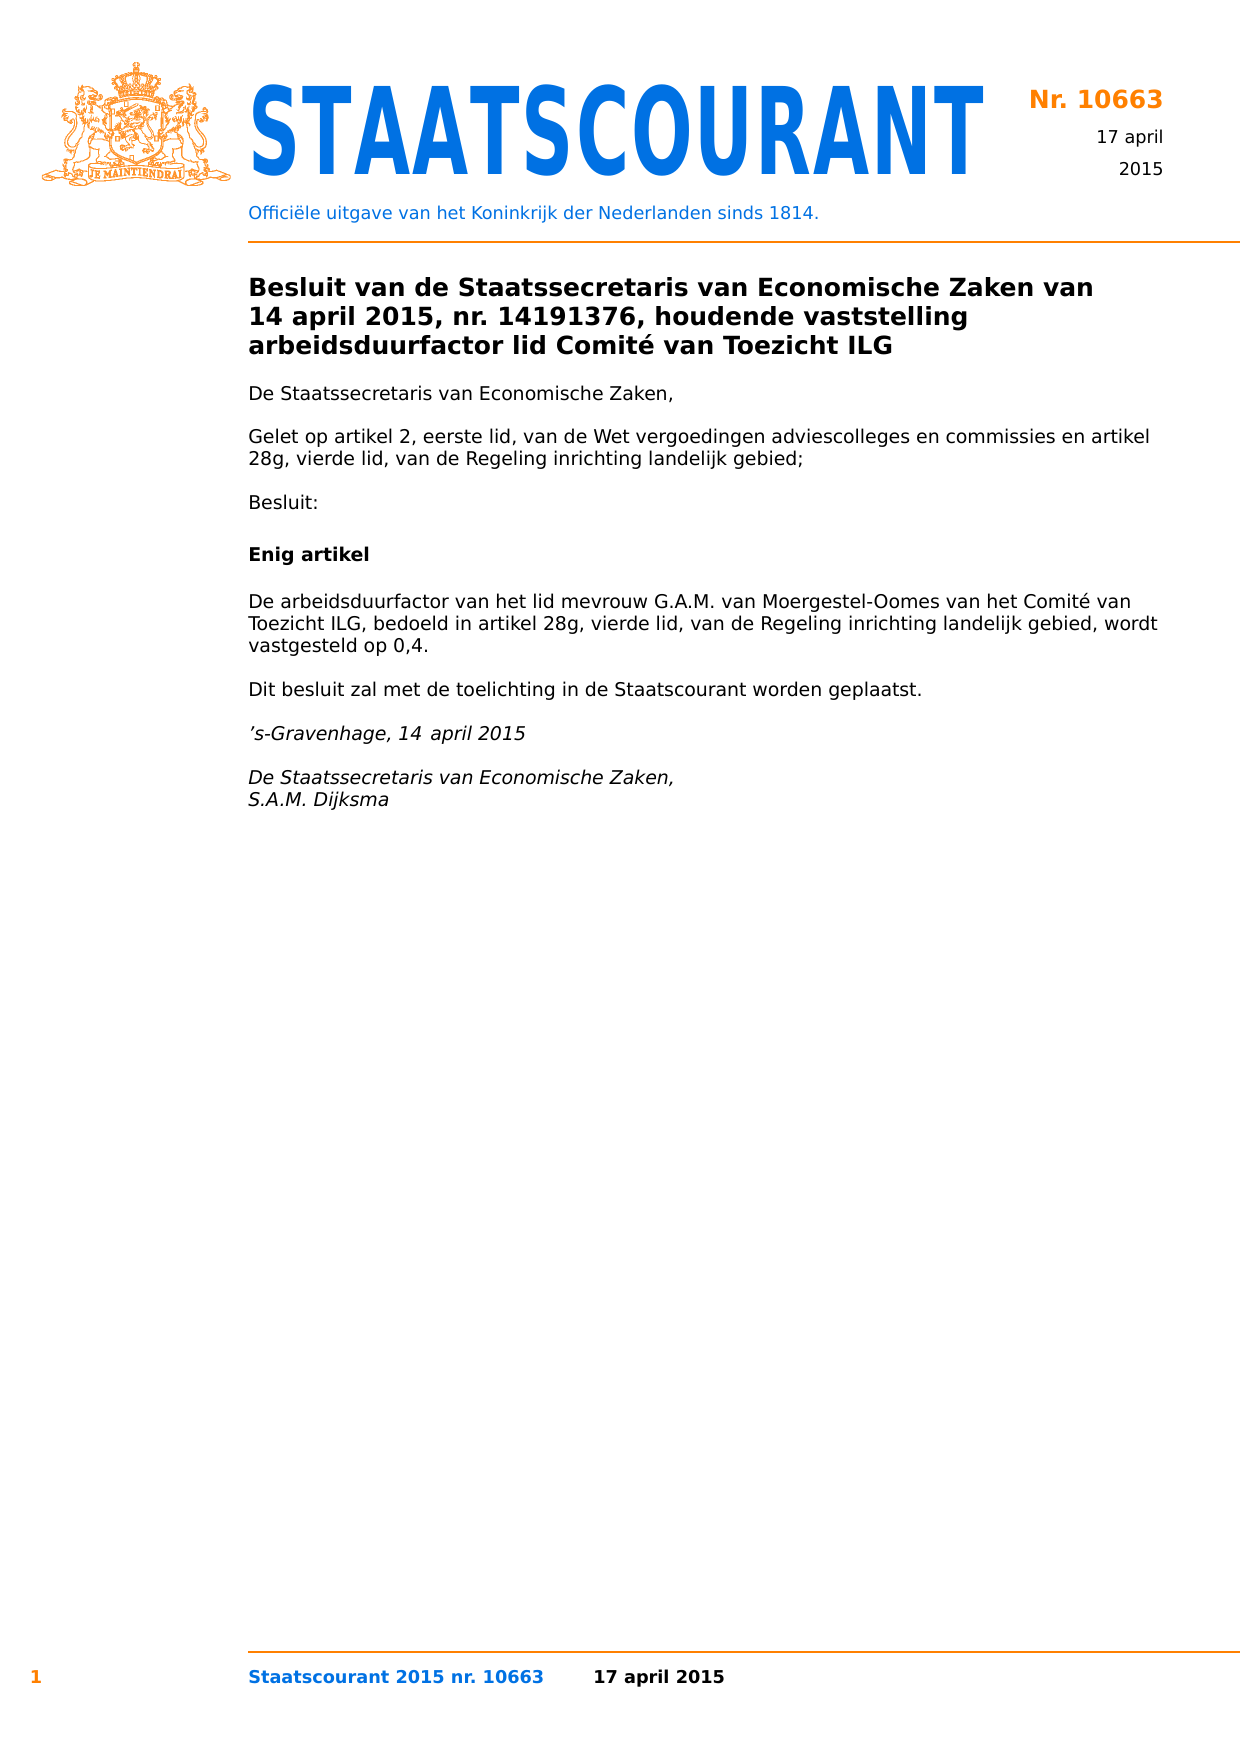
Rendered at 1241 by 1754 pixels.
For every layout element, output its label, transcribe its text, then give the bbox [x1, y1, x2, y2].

table_cell 2015 [998, 153, 1240, 203]
table_header STAATSCOURANT [248, 62, 998, 203]
table_cell Officiële uitgave van het Koninkrijk der Nederlanden sinds 1814. [248, 203, 1240, 241]
subtitle Enig artikel [248, 544, 1163, 566]
table_cell 17 april [998, 121, 1240, 153]
text De Staatssecretaris van Economische Zaken, S.A.M. Dijksma [248, 767, 1163, 811]
text ’s-Gravenhage, 14 april 2015 [248, 723, 1163, 745]
subtitle Besluit van de Staatssecretaris van Economische Zaken van 14 april 2015, nr. 14191376, houdende vaststelling arbeidsduurfactor lid Comité van Toezicht ILG [248, 273, 1163, 361]
table_header [25, 62, 248, 241]
text De Staatssecretaris van Economische Zaken, [248, 382, 1163, 404]
picture [41, 62, 231, 186]
text De arbeidsduurfactor van het lid mevrouw G.A.M. van Moergestel-Oomes van het Comité van Toezicht ILG, bedoeld in artikel 28g, vierde lid, van de Regeling inrichting landelijk gebied, wordt vastgesteld op 0,4. [248, 591, 1163, 657]
text Besluit: [248, 492, 1163, 514]
table_header Nr. 10663 [998, 62, 1240, 121]
text Dit besluit zal met de toelichting in de Staatscourant worden geplaatst. [248, 679, 1163, 701]
text Gelet op artikel 2, eerste lid, van de Wet vergoedingen adviescolleges en commissies en artikel 28g, vierde lid, van de Regeling inrichting landelijk gebied; [248, 426, 1163, 470]
